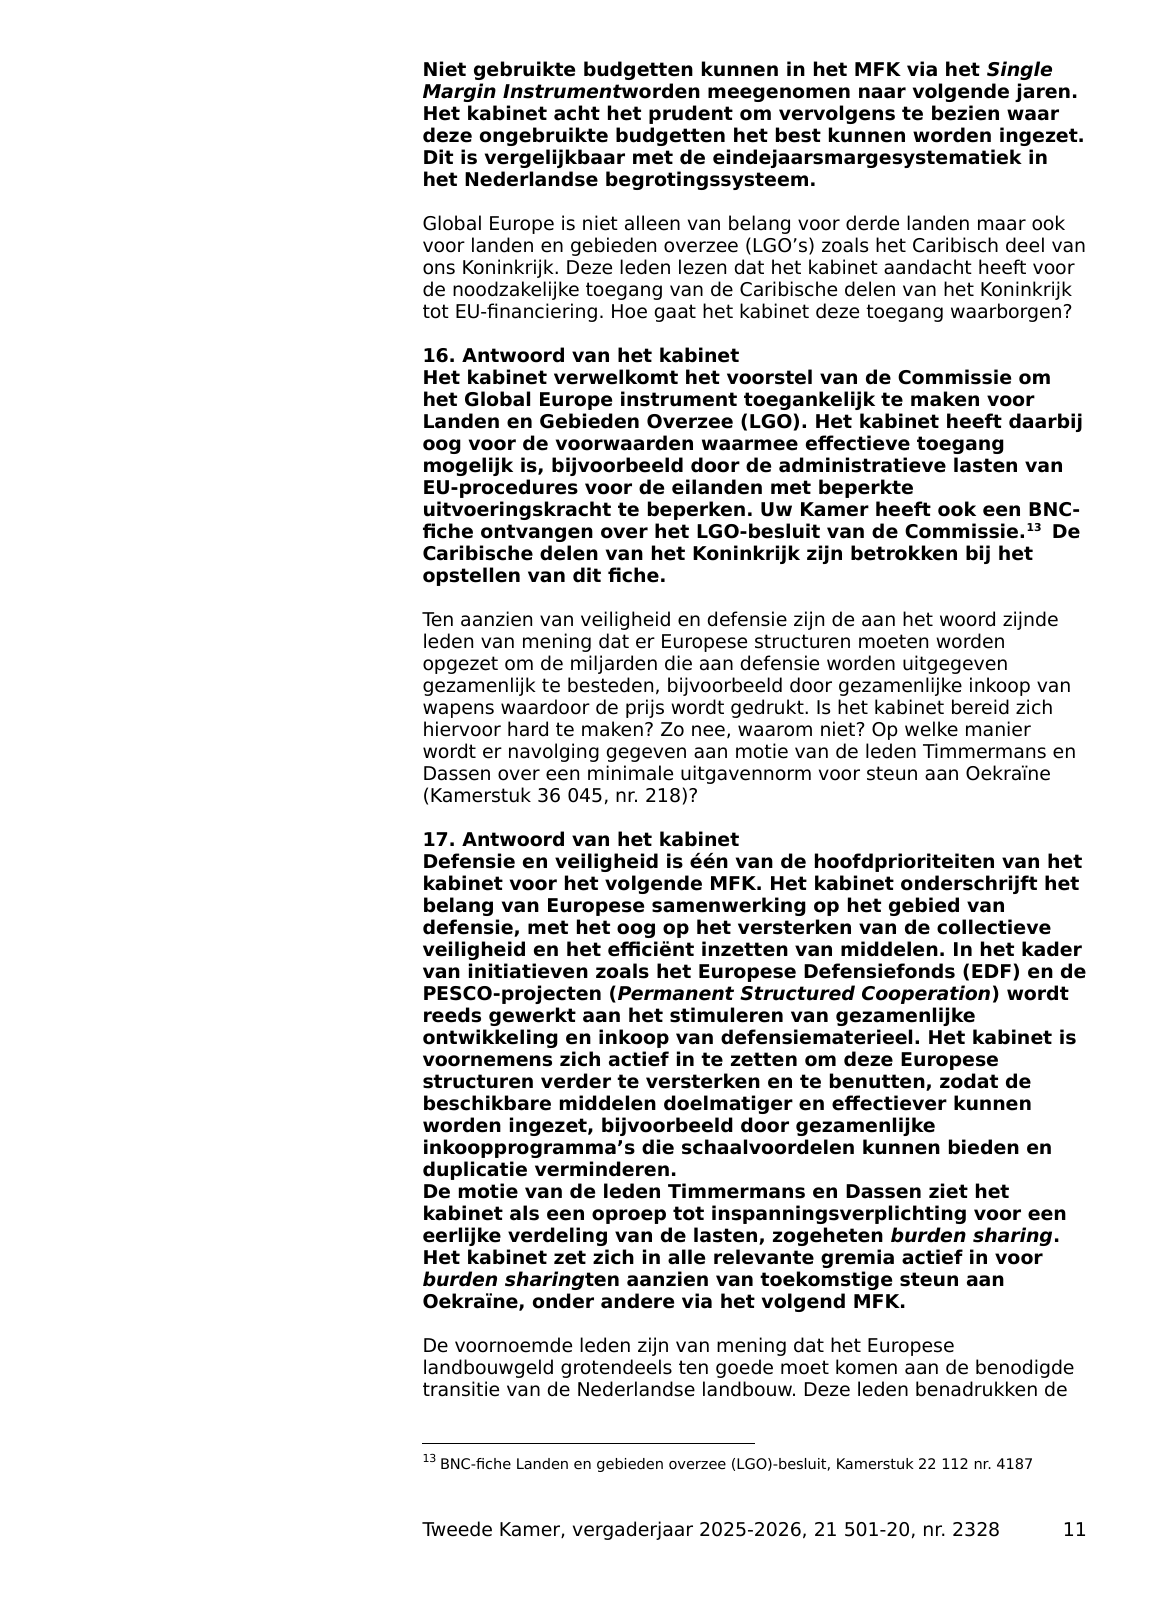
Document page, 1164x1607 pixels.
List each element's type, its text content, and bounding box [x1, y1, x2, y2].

text De voornoemde leden zijn van mening dat het Europese landbouwgeld grotendeels ten goede moet komen aan de benodigde transitie van de Nederlandse landbouw. Deze leden benadrukken de [422, 1335, 1087, 1401]
text Defensie en veiligheid is één van de hoofdprioriteiten van het kabinet voor het volgende MFK. Het kabinet onderschrijft het belang van Europese samenwerking op het gebied van defensie, met het oog op het versterken van de collectieve veiligheid en het efficiënt inzetten van middelen. In het kader van initiatieven zoals het Europese Defensiefonds (EDF) en de PESCO-projecten (Permanent Structured Cooperation) wordt reeds gewerkt aan het stimuleren van gezamenlijke ontwikkeling en inkoop van defensiematerieel. Het kabinet is voornemens zich actief in te zetten om deze Europese structuren verder te versterken en te benutten, zodat de beschikbare middelen doelmatiger en effectiever kunnen worden ingezet, bijvoorbeeld door gezamenlijke inkoopprogramma’s die schaalvoordelen kunnen bieden en duplicatie verminderen. [422, 851, 1087, 1181]
text De motie van de leden Timmermans en Dassen ziet het kabinet als een oproep tot inspanningsverplichting voor een eerlijke verdeling van de lasten, zogeheten burden sharing. Het kabinet zet zich in alle relevante gremia actief in voor burden sharingten aanzien van toekomstige steun aan Oekraïne, onder andere via het volgend MFK. [422, 1181, 1087, 1313]
text Niet gebruikte budgetten kunnen in het MFK via het Single Margin Instrumentworden meegenomen naar volgende jaren. Het kabinet acht het prudent om vervolgens te bezien waar deze ongebruikte budgetten het best kunnen worden ingezet. Dit is vergelijkbaar met de eindejaarsmargesystematiek in het Nederlandse begrotingssysteem. [422, 59, 1087, 191]
text 16. Antwoord van het kabinet [422, 345, 1087, 367]
text BNC-fiche Landen en gebieden overzee (LGO)-besluit, Kamerstuk 22 112 nr. 4187 [422, 1452, 1087, 1474]
text Global Europe is niet alleen van belang voor derde landen maar ook voor landen en gebieden overzee (LGO’s) zoals het Caribisch deel van ons Koninkrijk. Deze leden lezen dat het kabinet aandacht heeft voor de noodzakelijke toegang van de Caribische delen van het Koninkrijk tot EU-financiering. Hoe gaat het kabinet deze toegang waarborgen? [422, 213, 1087, 323]
text 17. Antwoord van het kabinet [422, 829, 1087, 851]
text Het kabinet verwelkomt het voorstel van de Commissie om het Global Europe instrument toegankelijk te maken voor Landen en Gebieden Overzee (LGO). Het kabinet heeft daarbij oog voor de voorwaarden waarmee effectieve toegang mogelijk is, bijvoorbeeld door de administratieve lasten van EU-procedures voor de eilanden met beperkte uitvoeringskracht te beperken. Uw Kamer heeft ook een BNC-fiche ontvangen over het LGO-besluit van de Commissie. De Caribische delen van het Koninkrijk zijn betrokken bij het opstellen van dit fiche. [422, 367, 1087, 587]
text Ten aanzien van veiligheid en defensie zijn de aan het woord zijnde leden van mening dat er Europese structuren moeten worden opgezet om de miljarden die aan defensie worden uitgegeven gezamenlijk te besteden, bijvoorbeeld door gezamenlijke inkoop van wapens waardoor de prijs wordt gedrukt. Is het kabinet bereid zich hiervoor hard te maken? Zo nee, waarom niet? Op welke manier wordt er navolging gegeven aan motie van de leden Timmermans en Dassen over een minimale uitgavennorm voor steun aan Oekraïne (Kamerstuk 36 045, nr. 218)? [422, 609, 1087, 807]
